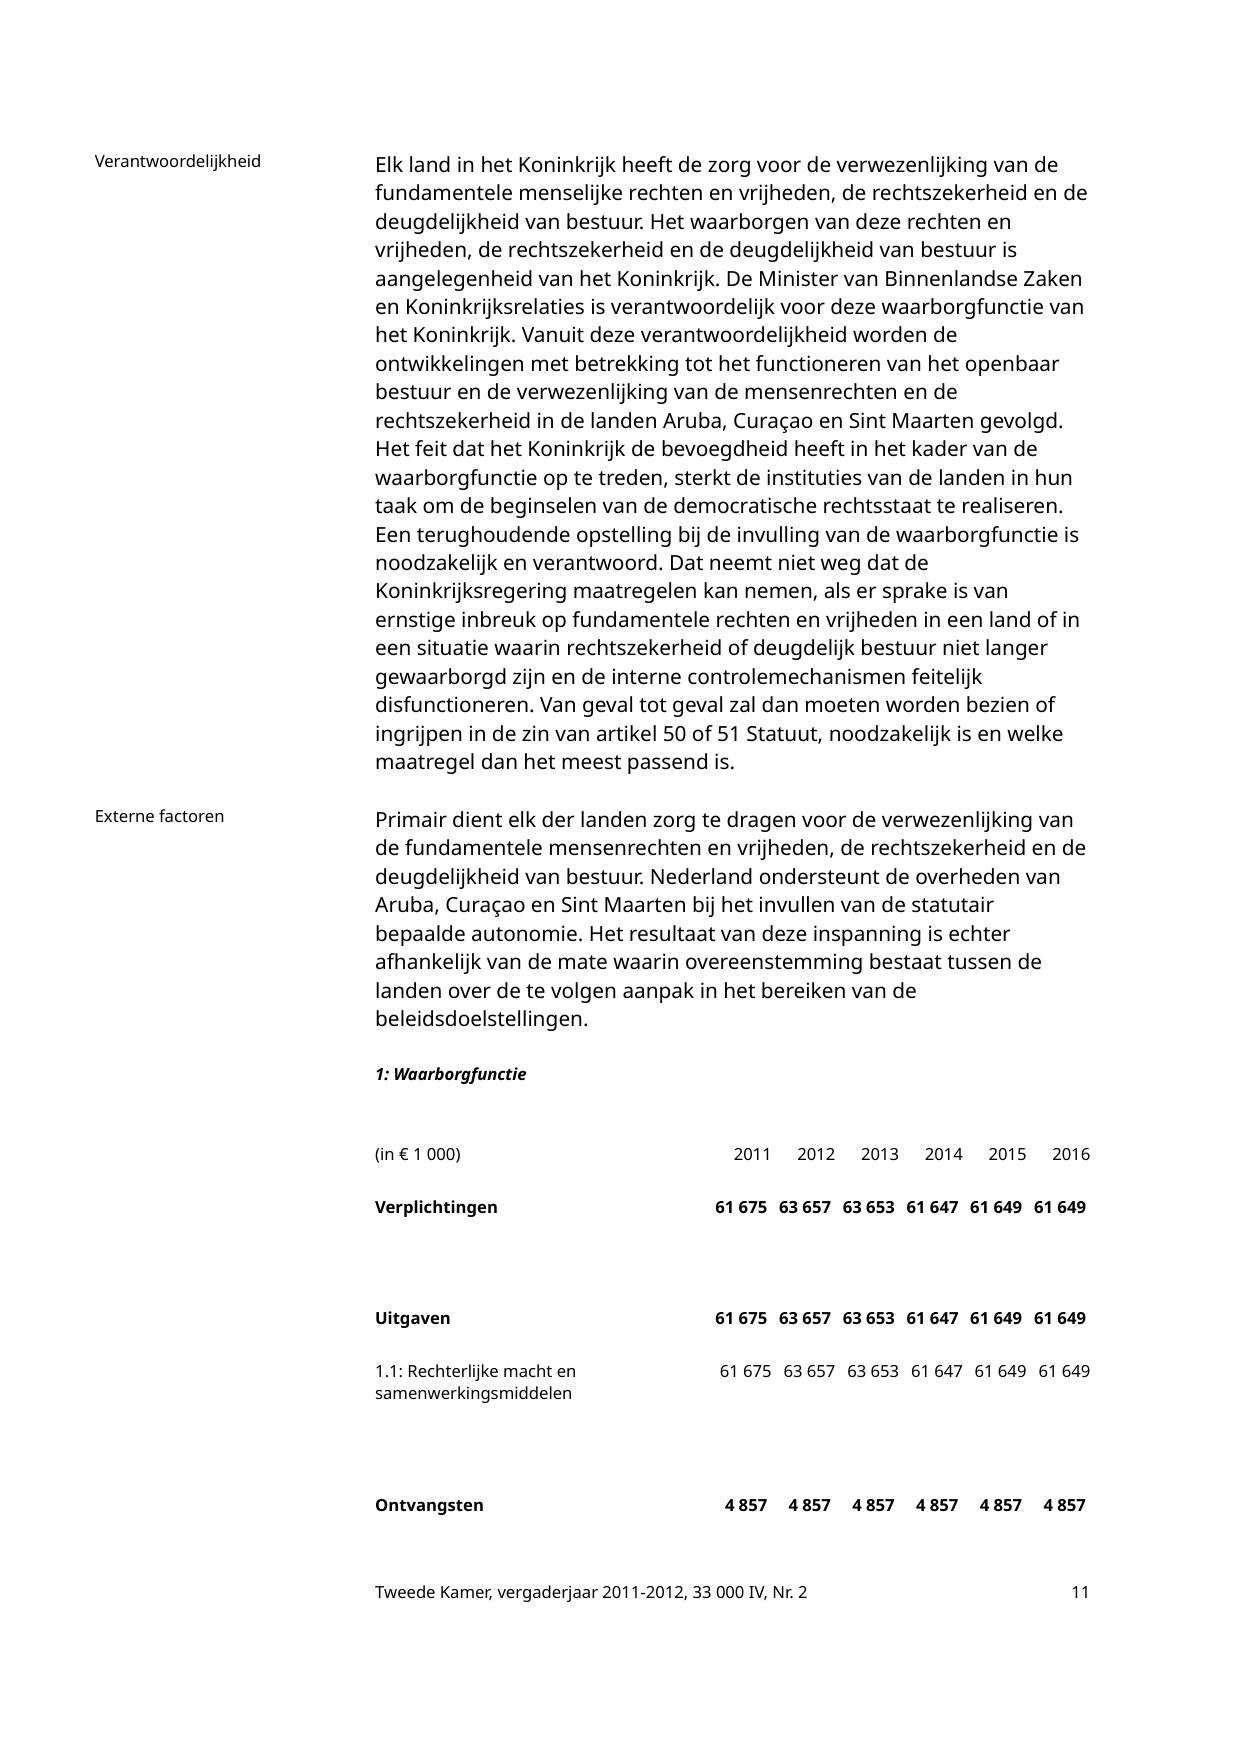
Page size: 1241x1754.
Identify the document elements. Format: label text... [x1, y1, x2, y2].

text Primair dient elk der landen zorg te dragen voor de verwezenlijking van de fundamentele mensenrechten en vrijheden, de rechtszekerheid en de deugdelijkheid van bestuur. Nederland ondersteunt de overheden van Aruba, Curaçao en Sint Maarten bij het invullen van de statutair bepaalde autonomie. Het resultaat van deze inspanning is echter afhankelijk van de mate waarin overeenstemming bestaat tussen de landen over de te volgen aanpak in het bereiken van de beleidsdoelstellingen. [375, 805, 1090, 1033]
table_cell 4 857 [771, 1493, 835, 1516]
table_cell [771, 1435, 835, 1493]
table_cell 61 647 [899, 1307, 963, 1359]
table_cell [963, 1435, 1026, 1493]
table_cell 61 649 [1026, 1307, 1090, 1359]
table_cell [835, 1435, 899, 1493]
table_cell [1026, 1248, 1090, 1307]
table_cell 61 649 [963, 1307, 1026, 1359]
text Externe factoren [94, 805, 328, 828]
table_cell 4 857 [835, 1493, 899, 1516]
table_cell 63 653 [835, 1359, 899, 1435]
table_cell 61 647 [899, 1195, 963, 1248]
table_cell 4 857 [708, 1493, 771, 1516]
table_cell [835, 1248, 899, 1307]
table_cell 1.1: Rechterlijke macht en samenwerkingsmiddelen [375, 1359, 708, 1435]
table_cell [375, 1435, 708, 1493]
table_cell [899, 1248, 963, 1307]
table_cell Ontvangsten [375, 1493, 708, 1516]
table_cell 61 649 [1026, 1359, 1090, 1435]
table_cell [1026, 1435, 1090, 1493]
table_cell 61 675 [708, 1195, 771, 1248]
text Elk land in het Koninkrijk heeft de zorg voor de verwezenlijking van de fundamentele menselijke rechten en vrijheden, de rechtszekerheid en de deugdelijkheid van bestuur. Het waarborgen van deze rechten en vrijheden, de rechtszekerheid en de deugdelijkheid van bestuur is aangelegenheid van het Koninkrijk. De Minister van Binnenlandse Zaken en Koninkrijksrelaties is verantwoordelijk voor deze waarborgfunctie van het Koninkrijk. Vanuit deze verantwoordelijkheid worden de ontwikkelingen met betrekking tot het functioneren van het openbaar bestuur en de verwezenlijking van de mensenrechten en de rechtszekerheid in de landen Aruba, Curaçao en Sint Maarten gevolgd. Het feit dat het Koninkrijk de bevoegdheid heeft in het kader van de waarborgfunctie op te treden, sterkt de instituties van de landen in hun taak om de beginselen van de democratische rechtsstaat te realiseren. Een terughoudende opstelling bij de invulling van de waarborgfunctie is noodzakelijk en verantwoord. Dat neemt niet weg dat de Koninkrijksregering maatregelen kan nemen, als er sprake is van ernstige inbreuk op fundamentele rechten en vrijheden in een land of in een situatie waarin rechtszekerheid of deugdelijk bestuur niet langer gewaarborgd zijn en de interne controlemechanismen feitelijk disfunctioneren. Van geval tot geval zal dan moeten worden bezien of ingrijpen in de zin van artikel 50 of 51 Statuut, noodzakelijk is en welke maatregel dan het meest passend is. [375, 150, 1090, 776]
table_cell [375, 1248, 708, 1307]
table_cell 63 657 [771, 1307, 835, 1359]
table_header 2015 [963, 1143, 1026, 1195]
table_header (in € 1 000) [375, 1143, 708, 1195]
table_cell [771, 1248, 835, 1307]
table_cell 63 653 [835, 1195, 899, 1248]
table_cell [708, 1248, 771, 1307]
text 1: Waarborgfunctie [375, 1062, 1090, 1085]
table_cell Uitgaven [375, 1307, 708, 1359]
table_cell 4 857 [963, 1493, 1026, 1516]
table_cell 61 675 [708, 1307, 771, 1359]
table_header 2016 [1026, 1143, 1090, 1195]
table_cell 61 647 [899, 1359, 963, 1435]
table_header 2014 [899, 1143, 963, 1195]
table_cell 63 653 [835, 1307, 899, 1359]
table_cell [708, 1435, 771, 1493]
table_cell 63 657 [771, 1359, 835, 1435]
table_cell 61 649 [963, 1195, 1026, 1248]
table_cell 61 649 [963, 1359, 1026, 1435]
table_cell 61 649 [1026, 1195, 1090, 1248]
table_cell 4 857 [899, 1493, 963, 1516]
table_cell 4 857 [1026, 1493, 1090, 1516]
table_cell Verplichtingen [375, 1195, 708, 1248]
table_header 2012 [771, 1143, 835, 1195]
table_header 2013 [835, 1143, 899, 1195]
table_cell 63 657 [771, 1195, 835, 1248]
table_cell 61 675 [708, 1359, 771, 1435]
table_cell [963, 1248, 1026, 1307]
table_header 2011 [708, 1143, 771, 1195]
table_cell [899, 1435, 963, 1493]
text Verantwoordelijkheid [94, 150, 328, 173]
